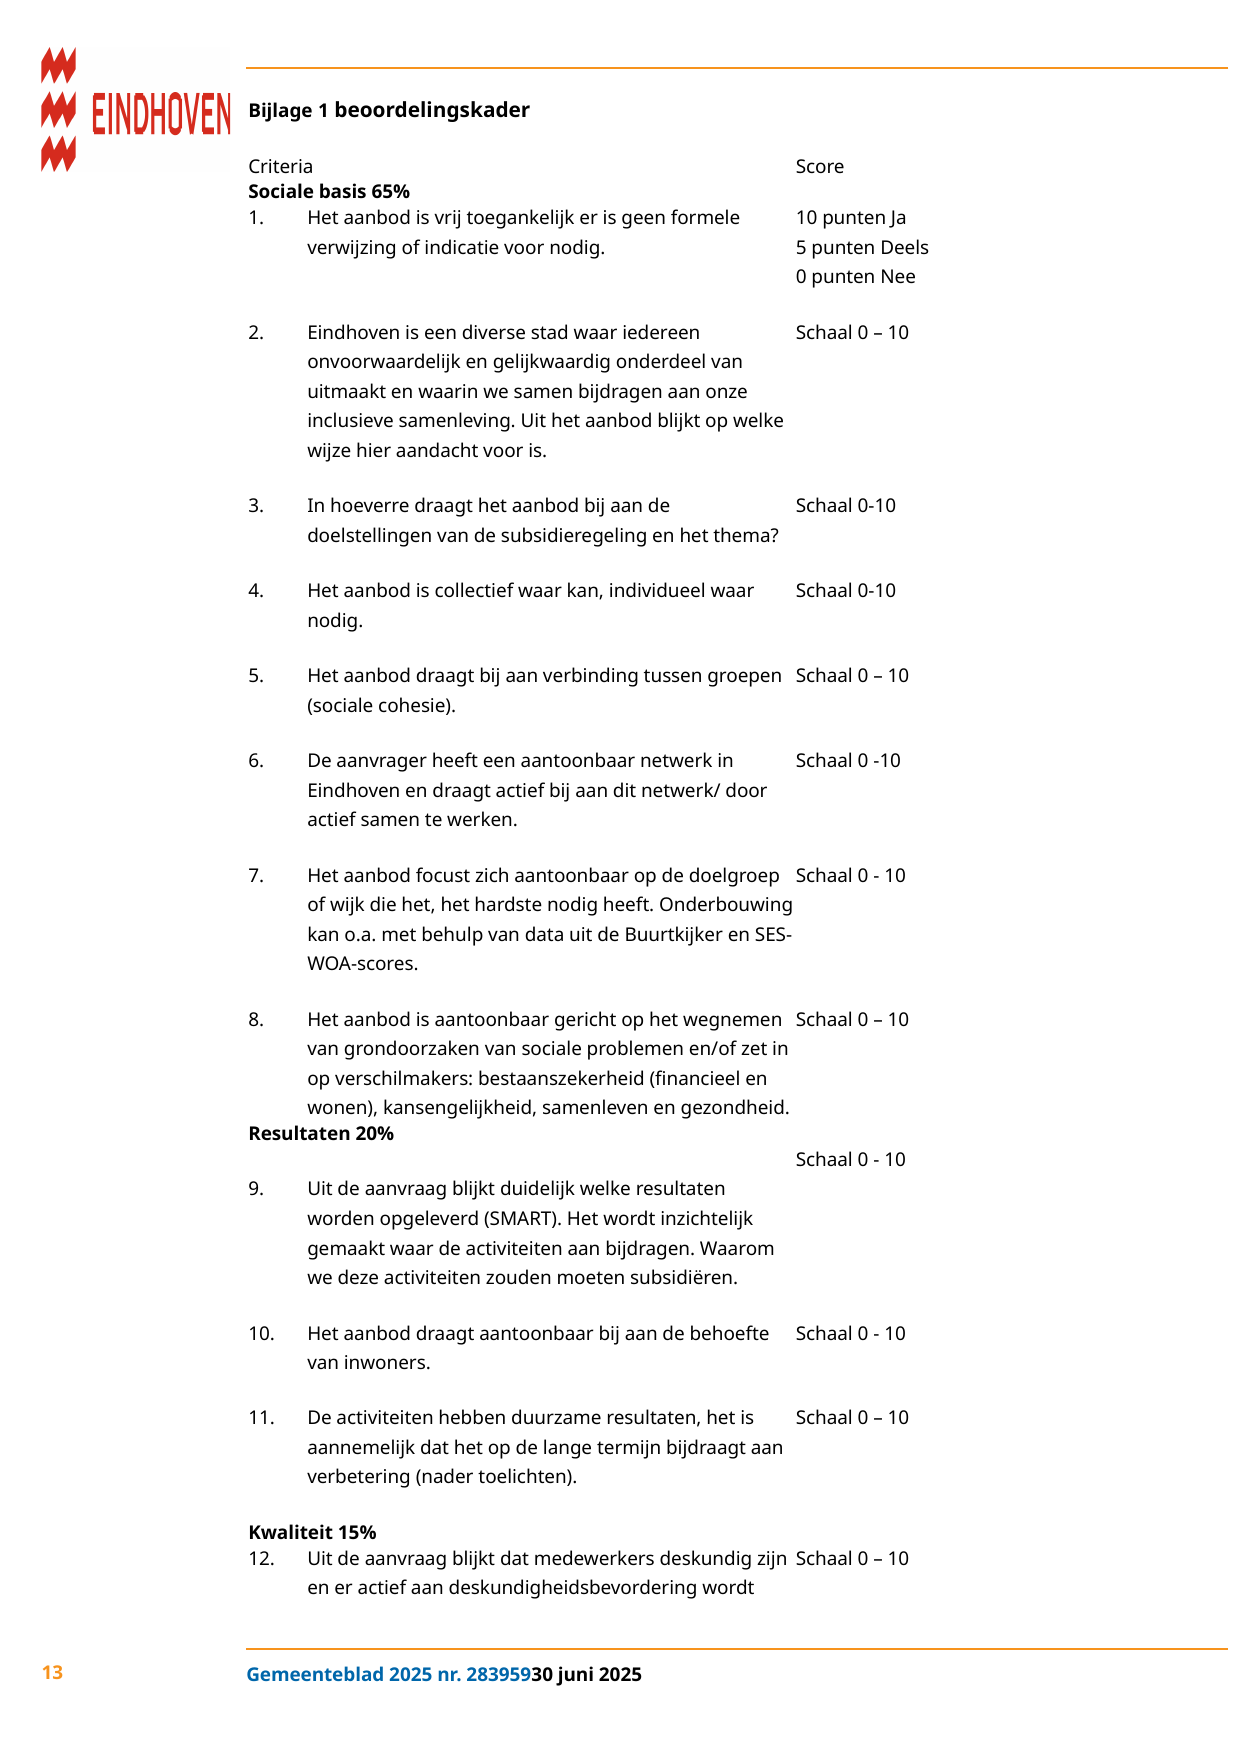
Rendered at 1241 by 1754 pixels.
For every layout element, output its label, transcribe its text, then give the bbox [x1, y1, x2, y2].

table_cell Uit de aanvraag blijkt dat medewerkers deskundig zijn en er actief aan deskundigheidsbevordering wordt [248, 1545, 796, 1600]
table_header Score [796, 153, 1152, 179]
table_cell [796, 1519, 1152, 1545]
table_cell Het aanbod draagt aantoonbaar bij aan de behoefte van inwoners. [248, 1320, 796, 1404]
table_cell Resultaten 20% [248, 1120, 796, 1146]
table_cell Schaal 0-10 [796, 578, 1152, 662]
table_cell Schaal 0 – 10 [796, 1545, 1152, 1600]
table_cell Uit de aanvraag blijkt duidelijk welke resultaten worden opgeleverd (SMART). Het wordt inzichtelijk gemaakt waar de activiteiten aan bijdragen. Waarom we deze activiteiten zouden moeten subsidiëren. [248, 1146, 796, 1320]
table_cell Schaal 0 – 10 [796, 1006, 1152, 1120]
table_cell Het aanbod draagt bij aan verbinding tussen groepen (sociale cohesie). [248, 663, 796, 747]
table_cell In hoeverre draagt het aanbod bij aan de doelstellingen van de subsidieregeling en het thema? [248, 493, 796, 577]
table_cell Schaal 0 – 10 [796, 319, 1152, 493]
table_cell Het aanbod is collectief waar kan, individueel waar nodig. [248, 578, 796, 662]
table_cell Schaal 0 - 10 [796, 1146, 1152, 1320]
table_cell De aanvrager heeft een aantoonbaar netwerk in Eindhoven en draagt actief bij aan dit netwerk/ door actief samen te werken. [248, 747, 796, 862]
table_cell Schaal 0 - 10 [796, 862, 1152, 1006]
table_cell De activiteiten hebben duurzame resultaten, het is aannemelijk dat het op de lange termijn bijdraagt aan verbetering (nader toelichten). [248, 1405, 796, 1519]
table_cell Schaal 0 – 10 [796, 663, 1152, 747]
table_cell [796, 1120, 1152, 1146]
table_cell Schaal 0 - 10 [796, 1320, 1152, 1404]
table_cell Het aanbod focust zich aantoonbaar op de doelgroep of wijk die het, het hardste nodig heeft. Onderbouwing kan o.a. met behulp van data uit de Buurtkijker en SES-WOA-scores. [248, 862, 796, 1006]
table_cell Schaal 0 -10 [796, 747, 1152, 862]
picture [41, 47, 231, 172]
table_header Criteria [248, 153, 796, 179]
table_cell Schaal 0 – 10 [796, 1405, 1152, 1519]
table_cell Sociale basis 65% [248, 179, 796, 204]
text Bijlage 1 beoordelingskader [248, 95, 1152, 123]
table_cell [796, 179, 1152, 204]
table_cell Het aanbod is vrij toegankelijk er is geen formele verwijzing of indicatie voor nodig. [248, 205, 796, 319]
table_cell 10 punten Ja 5 punten Deels 0 punten Nee [796, 205, 1152, 319]
table_cell Eindhoven is een diverse stad waar iedereen onvoorwaardelijk en gelijkwaardig onderdeel van uitmaakt en waarin we samen bijdragen aan onze inclusieve samenleving. Uit het aanbod blijkt op welke wijze hier aandacht voor is. [248, 319, 796, 493]
table_cell Het aanbod is aantoonbaar gericht op het wegnemen van grondoorzaken van sociale problemen en/of zet in op verschilmakers: bestaanszekerheid (financieel en wonen), kansengelijkheid, samenleven en gezondheid. [248, 1006, 796, 1120]
table_cell Kwaliteit 15% [248, 1519, 796, 1545]
table_cell Schaal 0-10 [796, 493, 1152, 577]
